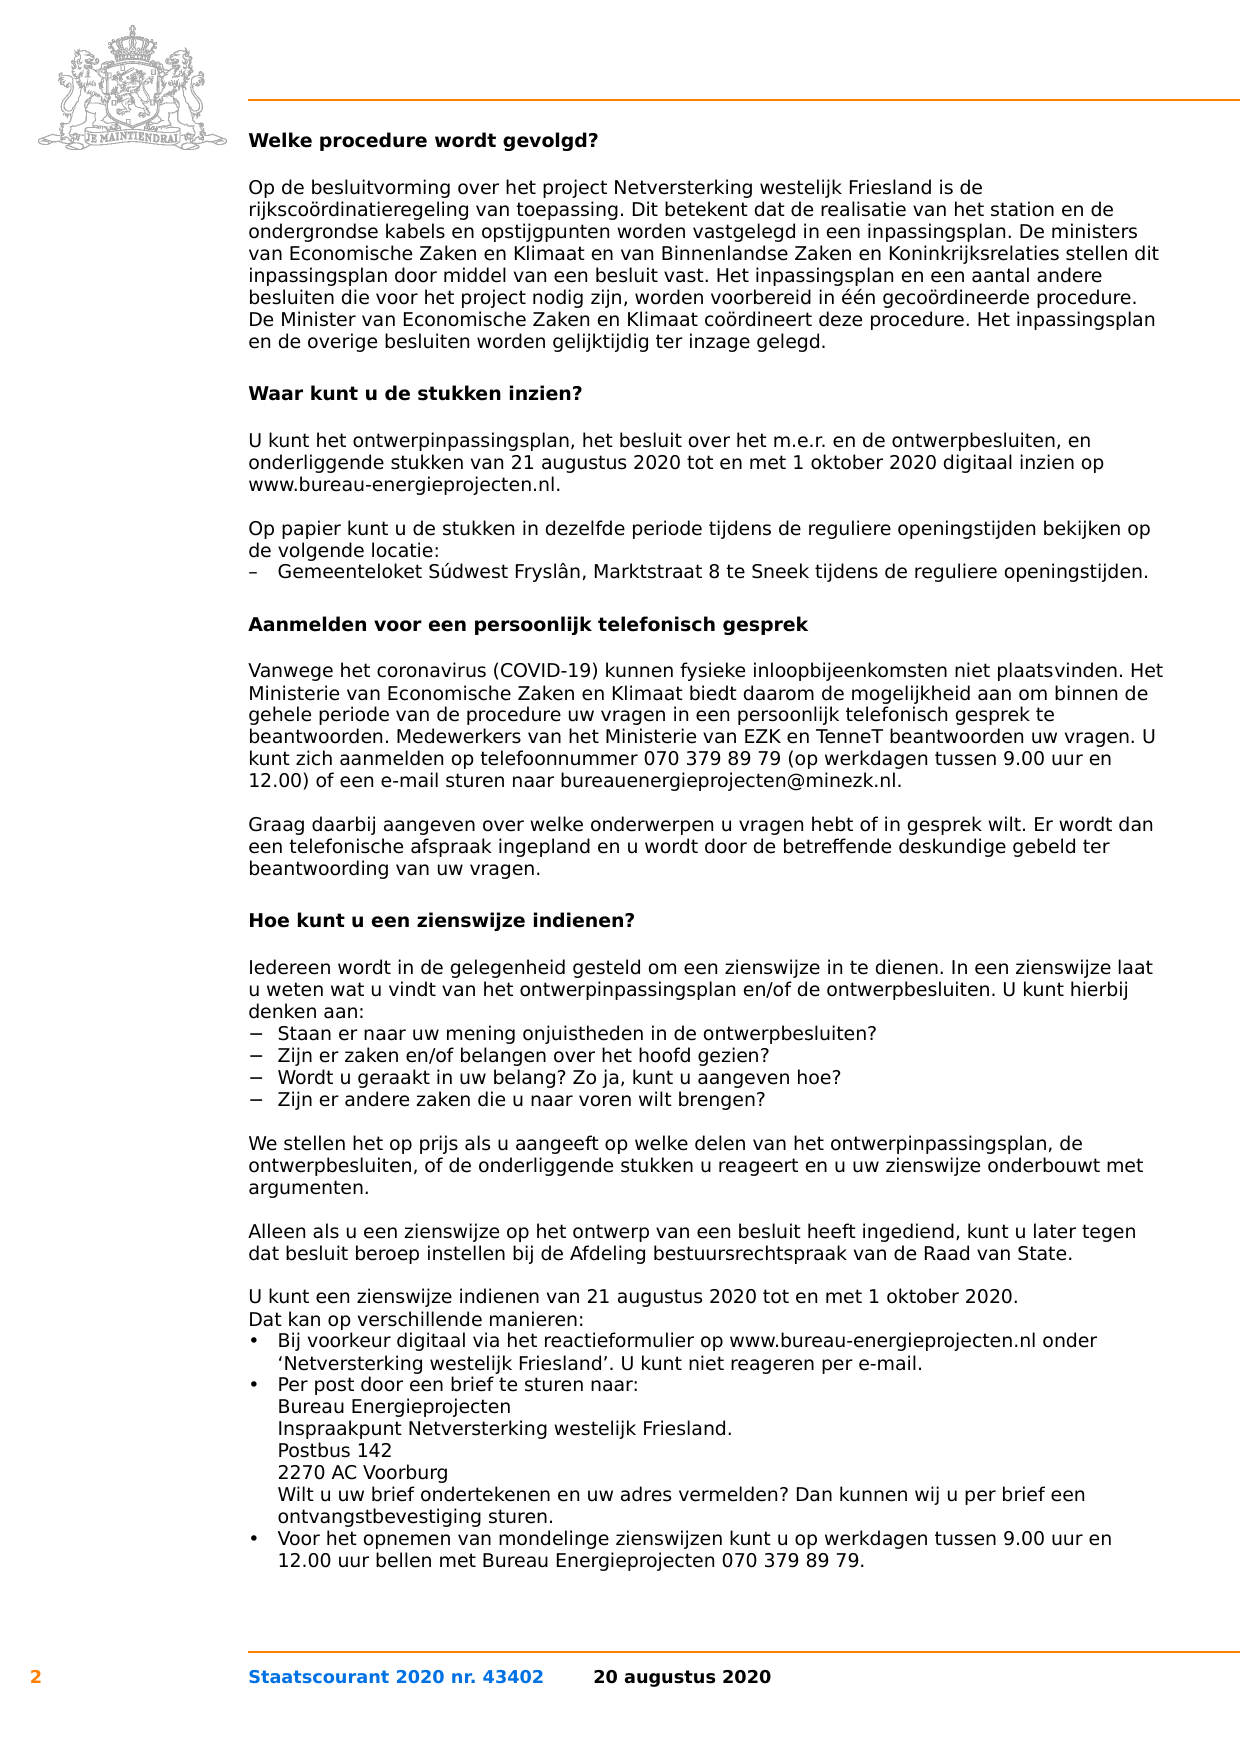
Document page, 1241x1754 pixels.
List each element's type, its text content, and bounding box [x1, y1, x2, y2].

text Dat kan op verschillende manieren: [248, 1308, 1163, 1330]
subtitle Aanmelden voor een persoonlijk telefonisch gesprek [248, 613, 1163, 635]
subtitle Waar kunt u de stukken inzien? [248, 383, 1163, 405]
text − Staan er naar uw mening onjuistheden in de ontwerpbesluiten? [248, 1023, 1163, 1045]
text Op de besluitvorming over het project Netversterking westelijk Friesland is de rijkscoördinatieregeling van toepassing. Dit betekent dat de realisatie van het station en de ondergrondse kabels en opstijgpunten worden vastgelegd in een inpassingsplan. De ministers van Economische Zaken en Klimaat en van Binnenlandse Zaken en Koninkrijksrelaties stellen dit inpassingsplan door middel van een besluit vast. Het inpassingsplan en een aantal andere besluiten die voor het project nodig zijn, worden voorbereid in één gecoördineerde procedure. De Minister van Economische Zaken en Klimaat coördineert deze procedure. Het inpassingsplan en de overige besluiten worden gelijktijdig ter inzage gelegd. [248, 177, 1163, 353]
text We stellen het op prijs als u aangeeft op welke delen van het ontwerpinpassingsplan, de ontwerpbesluiten, of de onderliggende stukken u reageert en u uw zienswijze onderbouwt met argumenten. [248, 1133, 1163, 1199]
picture [38, 25, 227, 150]
text Alleen als u een zienswijze op het ontwerp van een besluit heeft ingediend, kunt u later tegen dat besluit beroep instellen bij de Afdeling bestuursrechtspraak van de Raad van State. [248, 1221, 1163, 1264]
text Postbus 142 [277, 1440, 1163, 1462]
subtitle Welke procedure wordt gevolgd? [248, 130, 1163, 152]
text − Zijn er zaken en/of belangen over het hoofd gezien? [248, 1045, 1163, 1067]
text Graag daarbij aangeven over welke onderwerpen u vragen hebt of in gesprek wilt. Er wordt dan een telefonische afspraak ingepland en u wordt door de betreffende deskundige gebeld ter beantwoording van uw vragen. [248, 814, 1163, 880]
text − Wordt u geraakt in uw belang? Zo ja, kunt u aangeven hoe? [248, 1067, 1163, 1089]
text • Voor het opnemen van mondelinge zienswijzen kunt u op werkdagen tussen 9.00 uur en 12.00 uur bellen met Bureau Energieprojecten 070 379 89 79. [248, 1528, 1163, 1572]
text 2270 AC Voorburg [277, 1462, 1163, 1484]
text Wilt u uw brief ondertekenen en uw adres vermelden? Dan kunnen wij u per brief een ontvangstbevestiging sturen. [277, 1484, 1163, 1528]
text Iedereen wordt in de gelegenheid gesteld om een zienswijze in te dienen. In een zienswijze laat u weten wat u vindt van het ontwerpinpassingsplan en/of de ontwerpbesluiten. U kunt hierbij denken aan: [248, 957, 1163, 1023]
text Inspraakpunt Netversterking westelijk Friesland. [277, 1418, 1163, 1440]
text • Per post door een brief te sturen naar: [248, 1374, 1163, 1396]
text Bureau Energieprojecten [277, 1396, 1163, 1418]
text U kunt het ontwerpinpassingsplan, het besluit over het m.e.r. en de ontwerpbesluiten, en onderliggende stukken van 21 augustus 2020 tot en met 1 oktober 2020 digitaal inzien op www.bureau-energieprojecten.nl. [248, 430, 1163, 496]
text Vanwege het coronavirus (COVID-19) kunnen fysieke inloopbijeenkomsten niet plaats­vinden. Het Ministerie van Economische Zaken en Klimaat biedt daarom de mogelijkheid aan om binnen de gehele periode van de procedure uw vragen in een persoonlijk telefonisch gesprek te beantwoorden. Medewerkers van het Ministerie van EZK en TenneT beantwoorden uw vragen. U kunt zich aanmelden op telefoonnummer 070 379 89 79 (op werkdagen tussen 9.00 uur en 12.00) of een e-mail sturen naar bureauenergieprojecten@minezk.nl. [248, 660, 1163, 792]
text • Bij voorkeur digitaal via het reactieformulier op www.bureau-energieprojecten.nl onder ‘Netversterking westelijk Friesland’. U kunt niet reageren per e-mail. [248, 1330, 1163, 1374]
text − Zijn er andere zaken die u naar voren wilt brengen? [248, 1089, 1163, 1111]
text U kunt een zienswijze indienen van 21 augustus 2020 tot en met 1 oktober 2020. [248, 1286, 1163, 1308]
subtitle Hoe kunt u een zienswijze indienen? [248, 910, 1163, 932]
text – Gemeenteloket Súdwest Fryslân, Marktstraat 8 te Sneek tijdens de reguliere openingstijden. [248, 561, 1163, 583]
text Op papier kunt u de stukken in dezelfde periode tijdens de reguliere openingstijden bekijken op de volgende locatie: [248, 517, 1163, 561]
